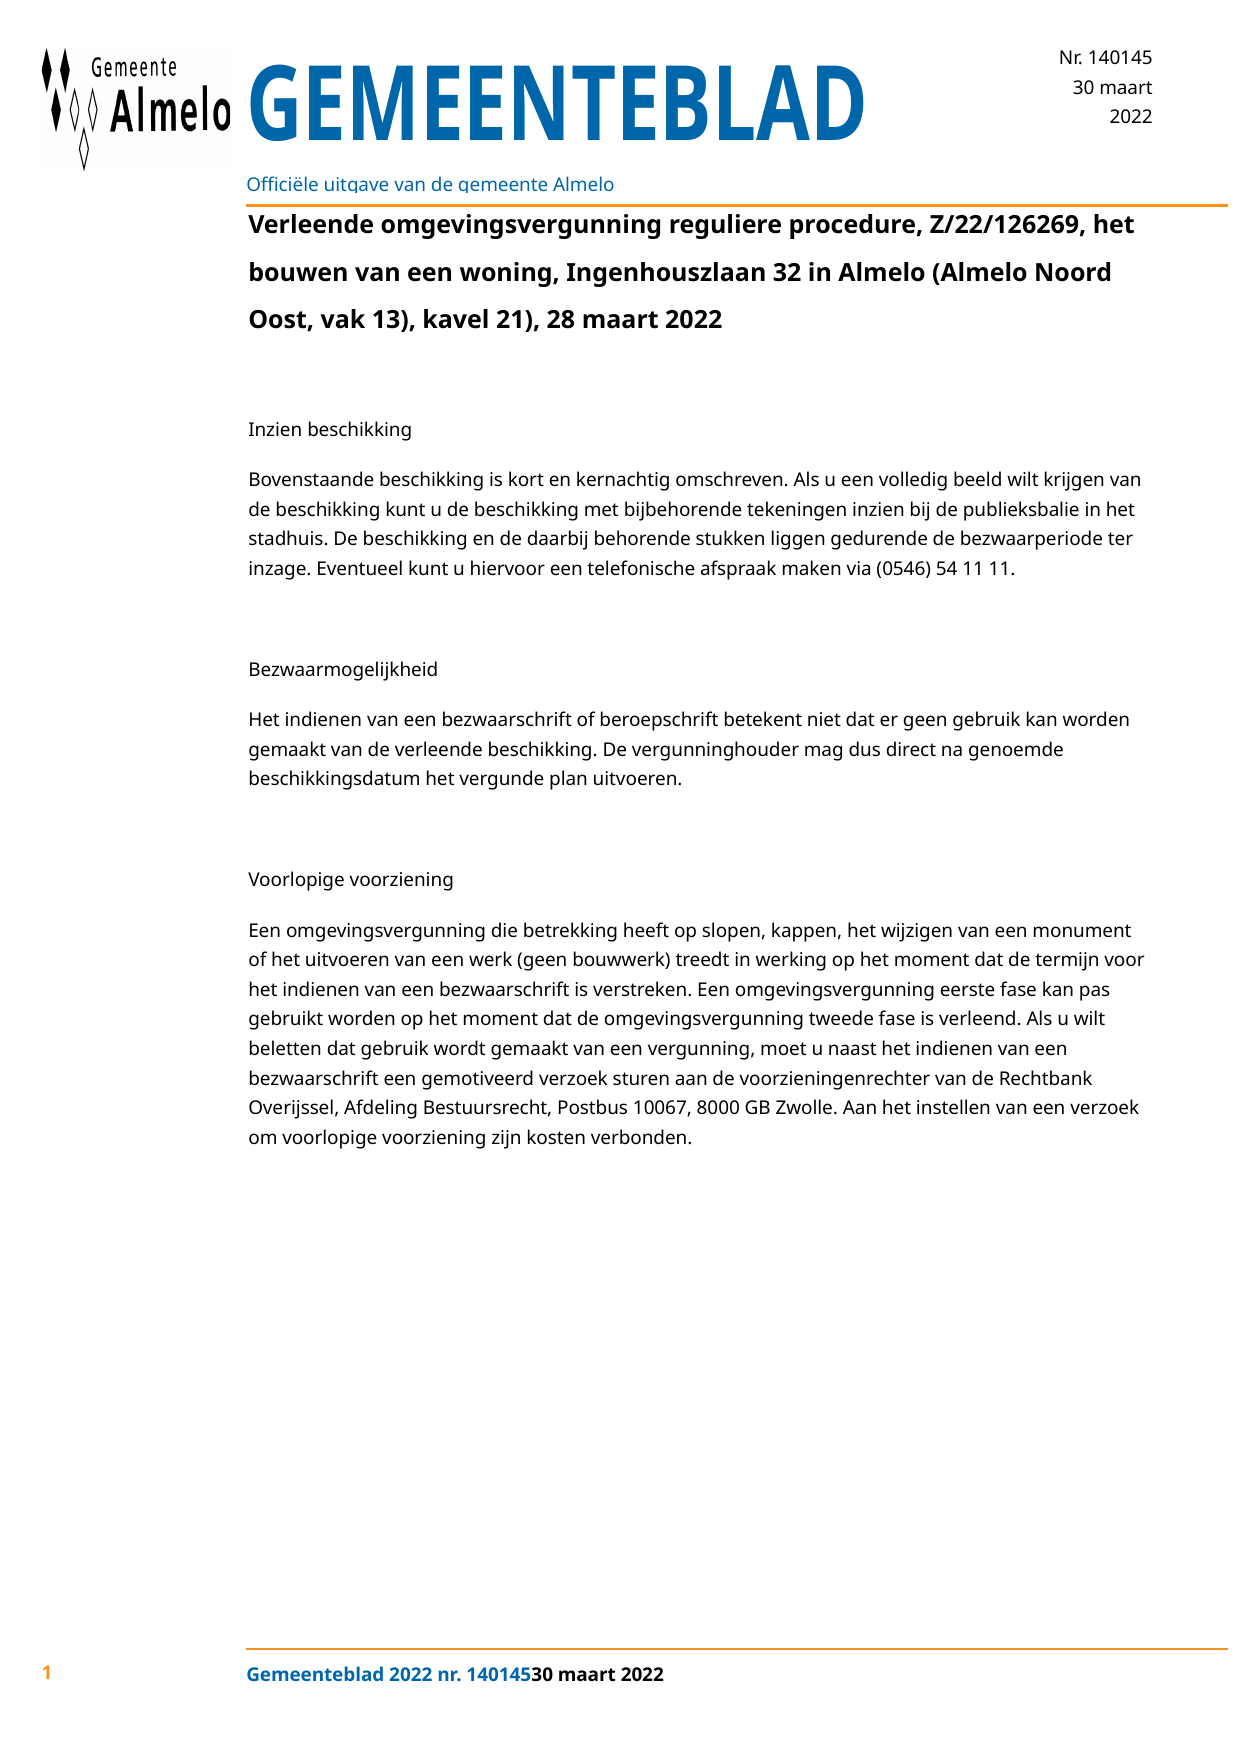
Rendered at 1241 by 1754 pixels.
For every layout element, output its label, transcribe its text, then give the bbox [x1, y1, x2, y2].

text Het indienen van een bezwaarschrift of beroepschrift betekent niet dat er geen gebruik kan worden gemaakt van de verleende beschikking. De vergunninghouder mag dus direct na genoemde beschikkingsdatum het vergunde plan uitvoeren. [248, 706, 1152, 791]
text Bovenstaande beschikking is kort en kernachtig omschreven. Als u een volledig beeld wilt krijgen van de beschikking kunt u de beschikking met bijbehorende tekeningen inzien bij de publieksbalie in het stadhuis. De beschikking en de daarbij behorende stukken liggen gedurende de bezwaarperiode ter inzage. Eventueel kunt u hiervoor een telefonische afspraak maken via (0546) 54 11 11. [248, 466, 1152, 581]
text Inzien beschikking [248, 416, 1152, 442]
text Verleende omgevingsvergunning reguliere procedure, Z/22/126269, het bouwen van een woning, Ingenhouszlaan 32 in Almelo (Almelo Noord Oost, vak 13), kavel 21), 28 maart 2022 [248, 207, 1152, 336]
text Bezwaarmogelijkheid [248, 656, 1152, 682]
text Een omgevingsvergunning die betrekking heeft op slopen, kappen, het wijzigen van een monument of het uitvoeren van een werk (geen bouwwerk) treedt in werking op het moment dat de termijn voor het indienen van een bezwaarschrift is verstreken. Een omgevingsvergunning eerste fase kan pas gebruikt worden op het moment dat de omgevingsvergunning tweede fase is verleend. Als u wilt beletten dat gebruik wordt gemaakt van een vergunning, moet u naast het indienen van een bezwaarschrift een gemotiveerd verzoek sturen aan de voorzieningenrechter van de Rechtbank Overijssel, Afdeling Bestuursrecht, Postbus 10067, 8000 GB Zwolle. Aan het instellen van een verzoek om voorlopige voorziening zijn kosten verbonden. [248, 917, 1152, 1149]
picture [41, 47, 231, 172]
text Voorlopige voorziening [248, 866, 1152, 892]
